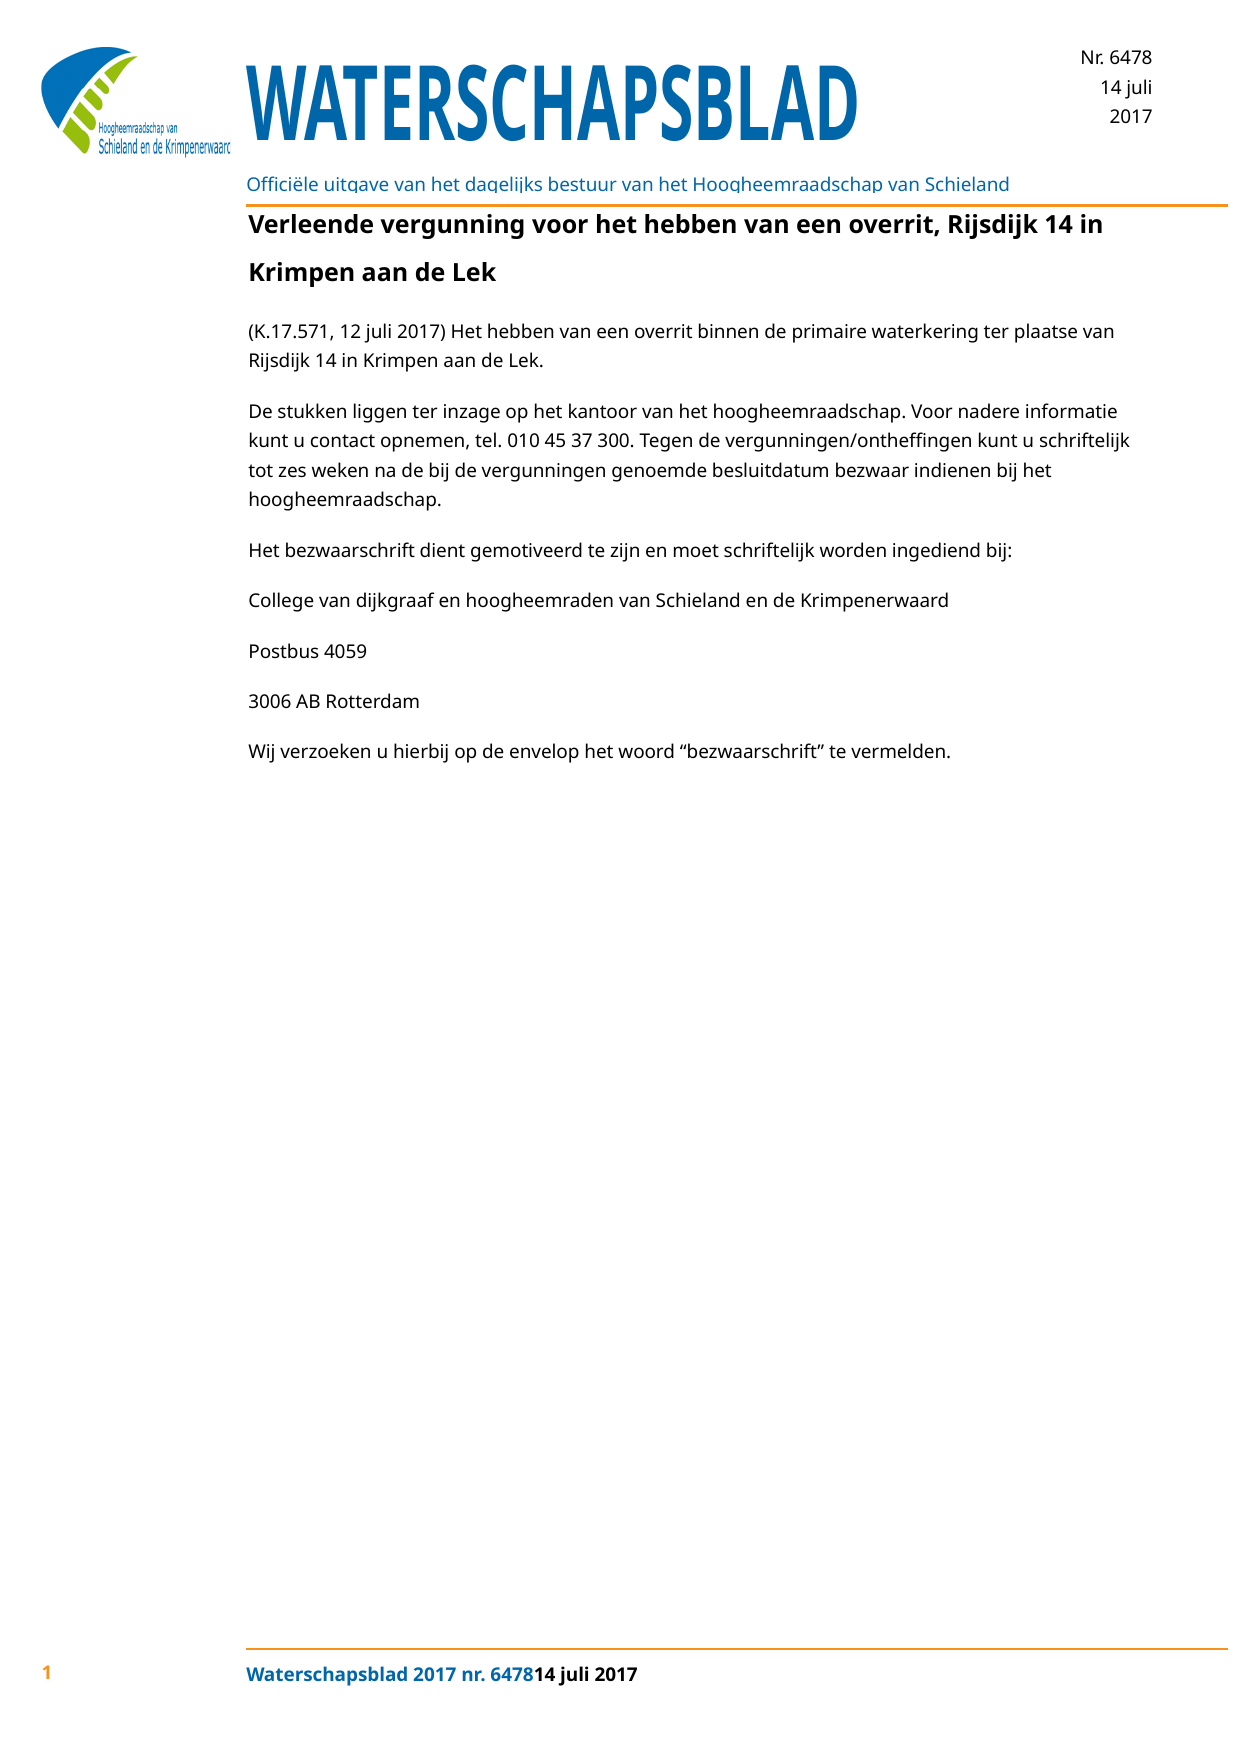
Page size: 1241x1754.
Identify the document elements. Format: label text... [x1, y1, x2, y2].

text Het bezwaarschrift dient gemotiveerd te zijn en moet schriftelijk worden ingediend bij: [248, 537, 1152, 563]
picture [41, 47, 231, 172]
text Wij verzoeken u hierbij op de envelop het woord “bezwaarschrift” te vermelden. [248, 739, 1152, 764]
text College van dijkgraaf en hoogheemraden van Schieland en de Krimpenerwaard [248, 587, 1152, 613]
text De stukken liggen ter inzage op het kantoor van het hoogheemraadschap. Voor nadere informatie kunt u contact opnemen, tel. 010 45 37 300. Tegen de vergunningen/ontheffingen kunt u schriftelijk tot zes weken na de bij de vergunningen genoemde besluitdatum bezwaar indienen bij het hoogheemraadschap. [248, 398, 1152, 512]
text Postbus 4059 [248, 638, 1152, 664]
text (K.17.571, 12 juli 2017) Het hebben van een overrit binnen de primaire waterkering ter plaatse van Rijsdijk 14 in Krimpen aan de Lek. [248, 318, 1152, 373]
text Verleende vergunning voor het hebben van een overrit, Rijsdijk 14 in Krimpen aan de Lek [248, 207, 1152, 288]
text 3006 AB Rotterdam [248, 688, 1152, 714]
